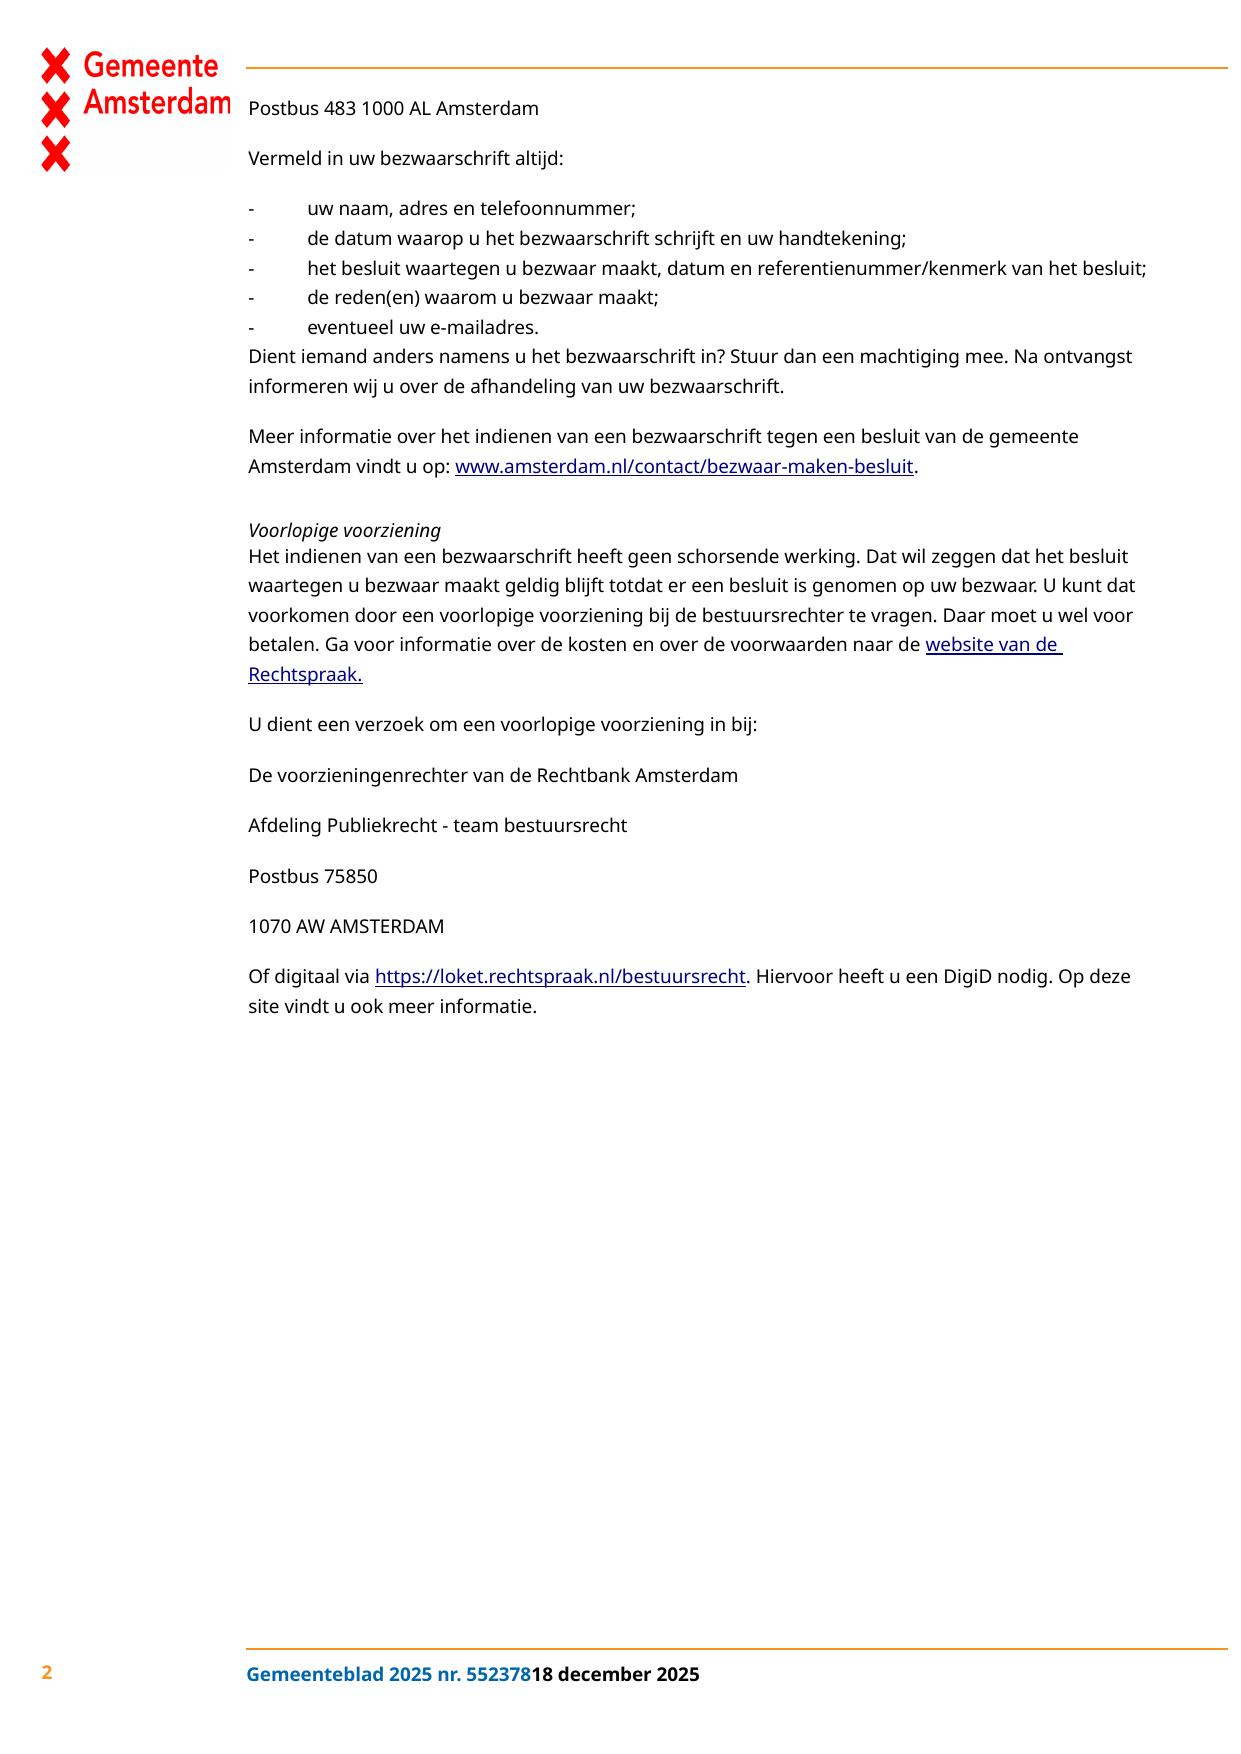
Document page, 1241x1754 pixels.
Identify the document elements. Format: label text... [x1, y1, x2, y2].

text U dient een verzoek om een voorlopige voorziening in bij: [248, 712, 1152, 737]
list het besluit waartegen u bezwaar maakt, datum en referentienummer/kenmerk van het besluit; [248, 255, 1152, 281]
text Postbus 483 1000 AL Amsterdam [248, 95, 1152, 121]
text Dient iemand anders namens u het bezwaarschrift in? Stuur dan een machtiging mee. Na ontvangst informeren wij u over de afhandeling van uw bezwaarschrift. [248, 343, 1152, 399]
text Vermeld in uw bezwaarschrift altijd: [248, 145, 1152, 171]
text Of digitaal via https://loket.rechtspraak.nl/bestuursrecht. Hiervoor heeft u een DigiD nodig. Op deze site vindt u ook meer informatie. [248, 964, 1152, 1019]
list eventueel uw e-mailadres. [248, 314, 1152, 340]
text Afdeling Publiekrecht - team bestuursrecht [248, 812, 1152, 838]
list de datum waarop u het bezwaarschrift schrijft en uw handtekening; [248, 225, 1152, 251]
text De voorzieningenrechter van de Rechtbank Amsterdam [248, 762, 1152, 788]
list de reden(en) waarom u bezwaar maakt; [248, 284, 1152, 310]
picture [41, 47, 231, 172]
text 1070 AW AMSTERDAM [248, 913, 1152, 939]
text Postbus 75850 [248, 863, 1152, 888]
list uw naam, adres en telefoonnummer; [248, 196, 1152, 221]
text Meer informatie over het indienen van een bezwaarschrift tegen een besluit van de gemeente Amsterdam vindt u op: www.amsterdam.nl/contact/bezwaar-maken-besluit. [248, 423, 1152, 479]
text Voorlopige voorziening [248, 517, 1152, 543]
text Het indienen van een bezwaarschrift heeft geen schorsende werking. Dat wil zeggen dat het besluit waartegen u bezwaar maakt geldig blijft totdat er een besluit is genomen op uw bezwaar. U kunt dat voorkomen door een voorlopige voorziening bij de bestuursrechter te vragen. Daar moet u wel voor betalen. Ga voor informatie over de kosten en over de voorwaarden naar de website van de Rechtspraak. [248, 543, 1152, 687]
